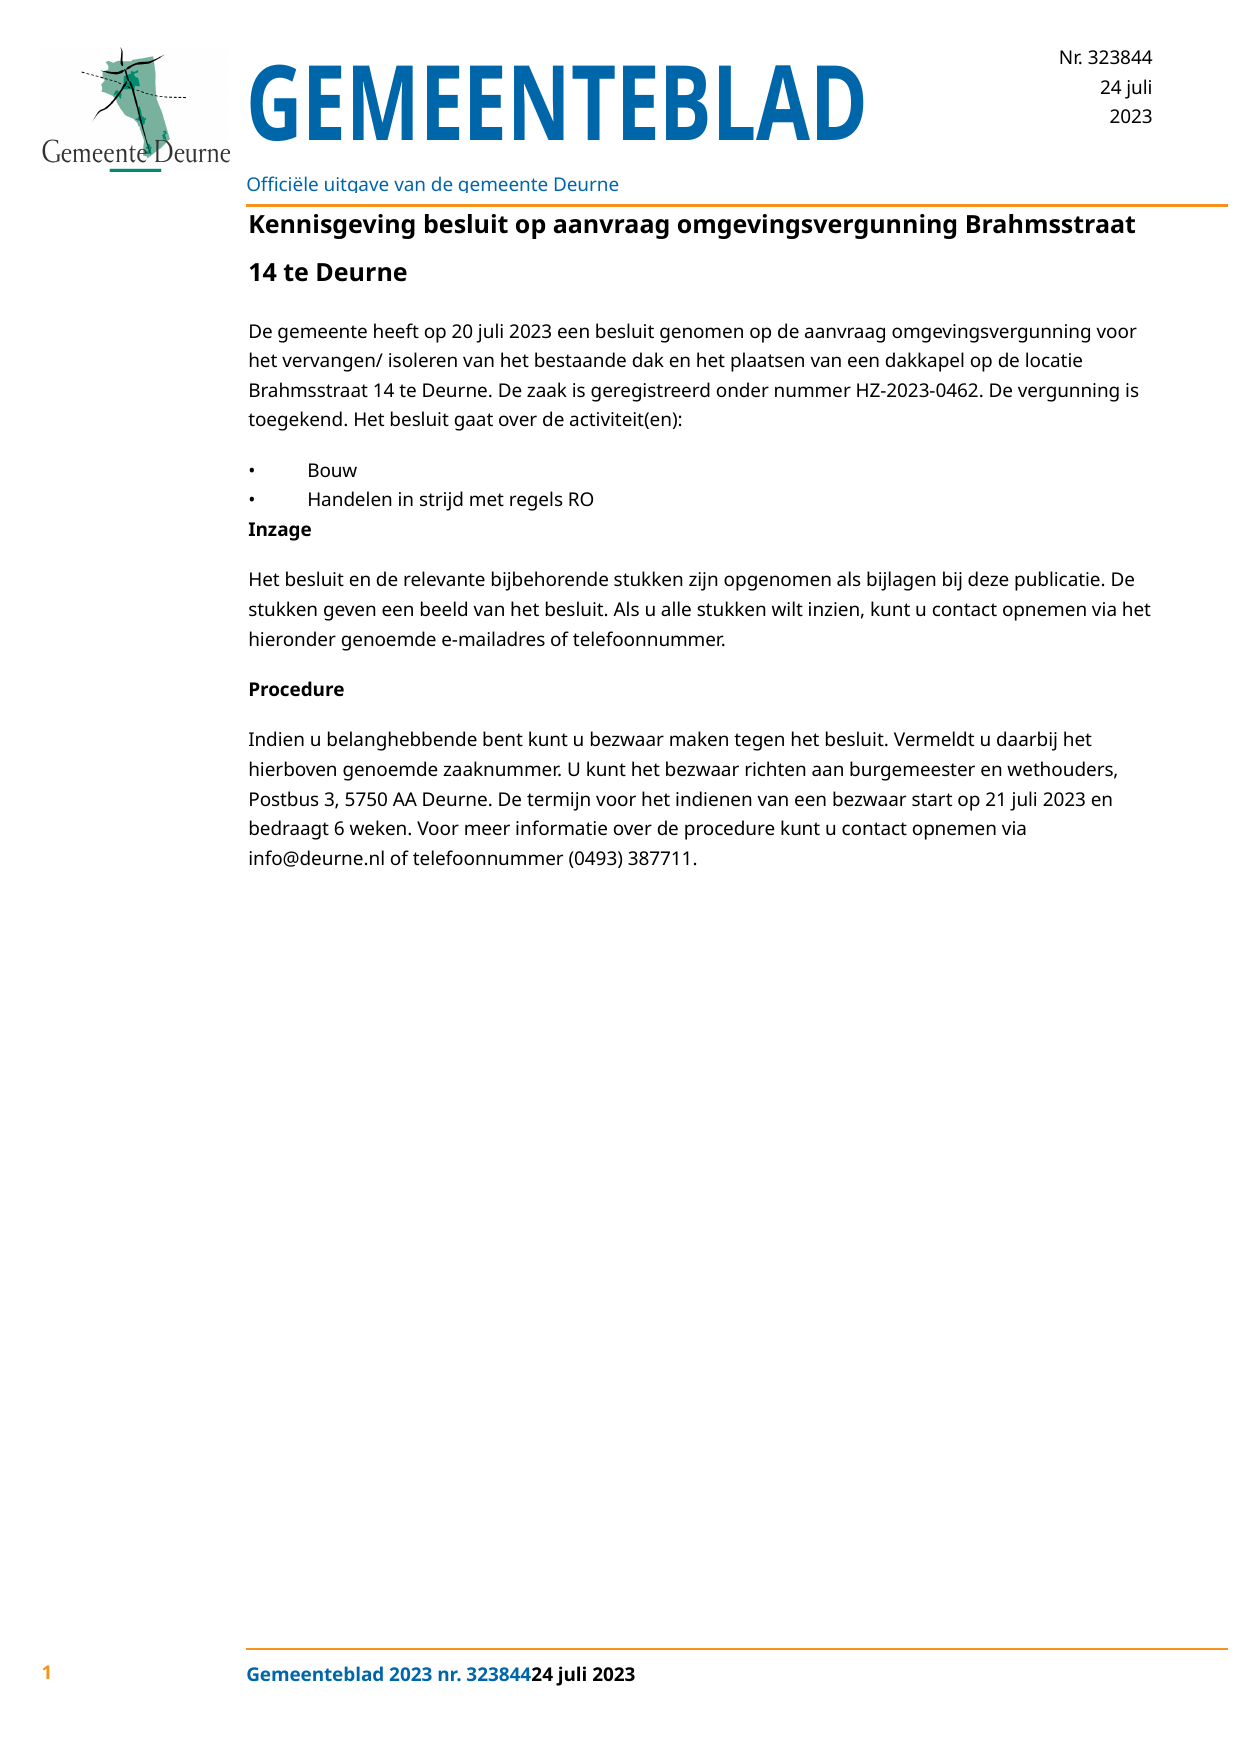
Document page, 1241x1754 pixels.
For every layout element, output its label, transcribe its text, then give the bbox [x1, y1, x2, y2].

text De gemeente heeft op 20 juli 2023 een besluit genomen op de aanvraag omgevingsvergunning voor het vervangen/ isoleren van het bestaande dak en het plaatsen van een dakkapel op de locatie Brahmsstraat 14 te Deurne. De zaak is geregistreerd onder nummer HZ-2023-0462. De vergunning is toegekend. Het besluit gaat over de activiteit(en): [248, 318, 1152, 432]
list Handelen in strijd met regels RO [248, 487, 1152, 512]
text Indien u belanghebbende bent kunt u bezwaar maken tegen het besluit. Vermeldt u daarbij het hierboven genoemde zaaknummer. U kunt het bezwaar richten aan burgemeester en wethouders, Postbus 3, 5750 AA Deurne. De termijn voor het indienen van een bezwaar start op 21 juli 2023 en bedraagt 6 weken. Voor meer informatie over de procedure kunt u contact opnemen via info@deurne.nl of telefoonnummer (0493) 387711. [248, 727, 1152, 871]
text Het besluit en de relevante bijbehorende stukken zijn opgenomen als bijlagen bij deze publicatie. De stukken geven een beeld van het besluit. Als u alle stukken wilt inzien, kunt u contact opnemen via het hieronder genoemde e-mailadres of telefoonnummer. [248, 567, 1152, 652]
text Inzage [248, 516, 1152, 542]
text Procedure [248, 676, 1152, 702]
text Kennisgeving besluit op aanvraag omgevingsvergunning Brahmsstraat 14 te Deurne [248, 207, 1152, 288]
list Bouw [248, 457, 1152, 483]
picture [41, 47, 231, 172]
